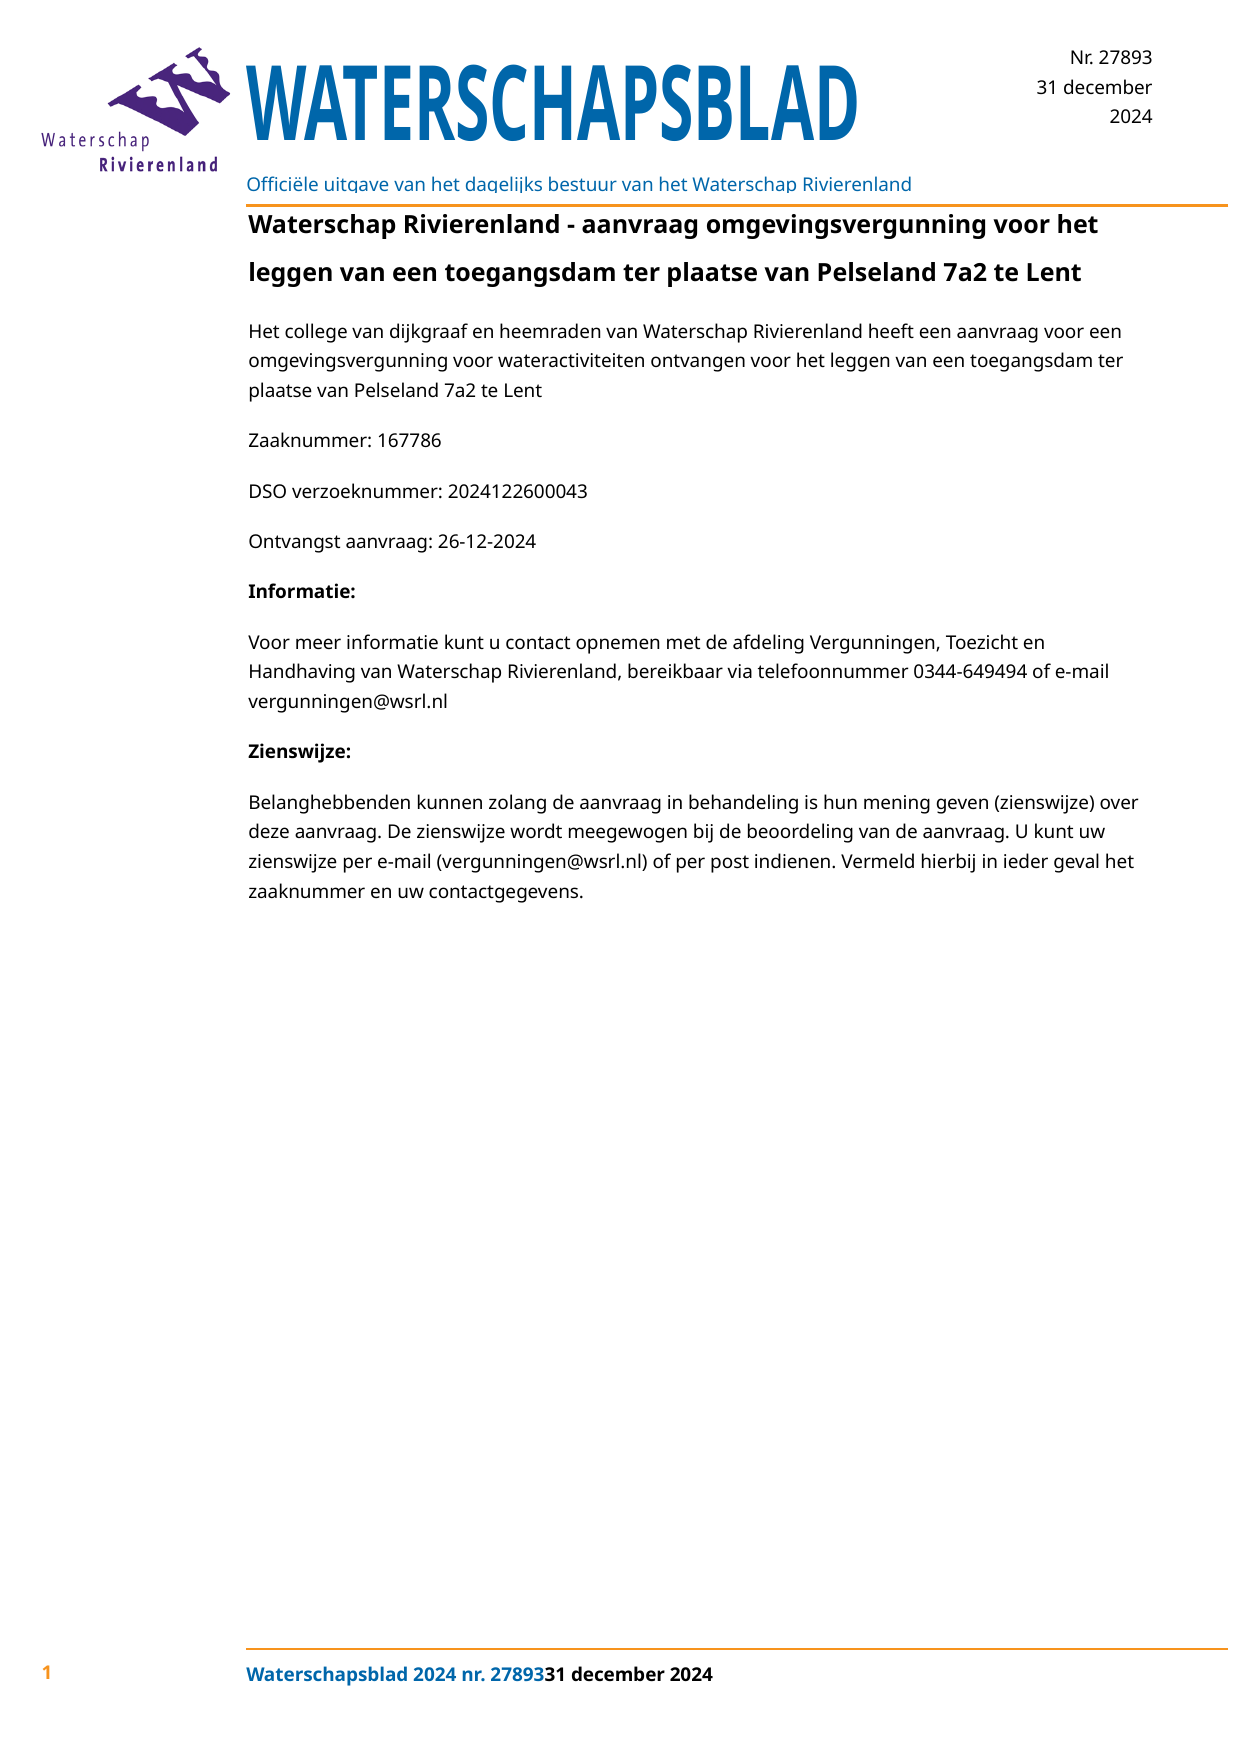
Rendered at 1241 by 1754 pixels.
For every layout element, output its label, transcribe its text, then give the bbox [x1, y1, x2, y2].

text Voor meer informatie kunt u contact opnemen met de afdeling Vergunningen, Toezicht en Handhaving van Waterschap Rivierenland, bereikbaar via telefoonnummer 0344-649494 of e-mail vergunningen@wsrl.nl [248, 629, 1152, 714]
text Het college van dijkgraaf en heemraden van Waterschap Rivierenland heeft een aanvraag voor een omgevingsvergunning voor wateractiviteiten ontvangen voor het leggen van een toegangsdam ter plaatse van Pelseland 7a2 te Lent [248, 318, 1152, 403]
text Waterschap Rivierenland - aanvraag omgevingsvergunning voor het leggen van een toegangsdam ter plaatse van Pelseland 7a2 te Lent [248, 207, 1152, 288]
text Belanghebbenden kunnen zolang de aanvraag in behandeling is hun mening geven (zienswijze) over deze aanvraag. De zienswijze wordt meegewogen bij de beoordeling van de aanvraag. U kunt uw zienswijze per e-mail (vergunningen@wsrl.nl) of per post indienen. Vermeld hierbij in ieder geval het zaaknummer en uw contactgegevens. [248, 789, 1152, 904]
text Zienswijze: [248, 739, 1152, 764]
text Ontvangst aanvraag: 26-12-2024 [248, 528, 1152, 554]
picture [41, 47, 231, 172]
text Informatie: [248, 579, 1152, 604]
text Zaaknummer: 167786 [248, 427, 1152, 453]
text DSO verzoeknummer: 2024122600043 [248, 478, 1152, 504]
